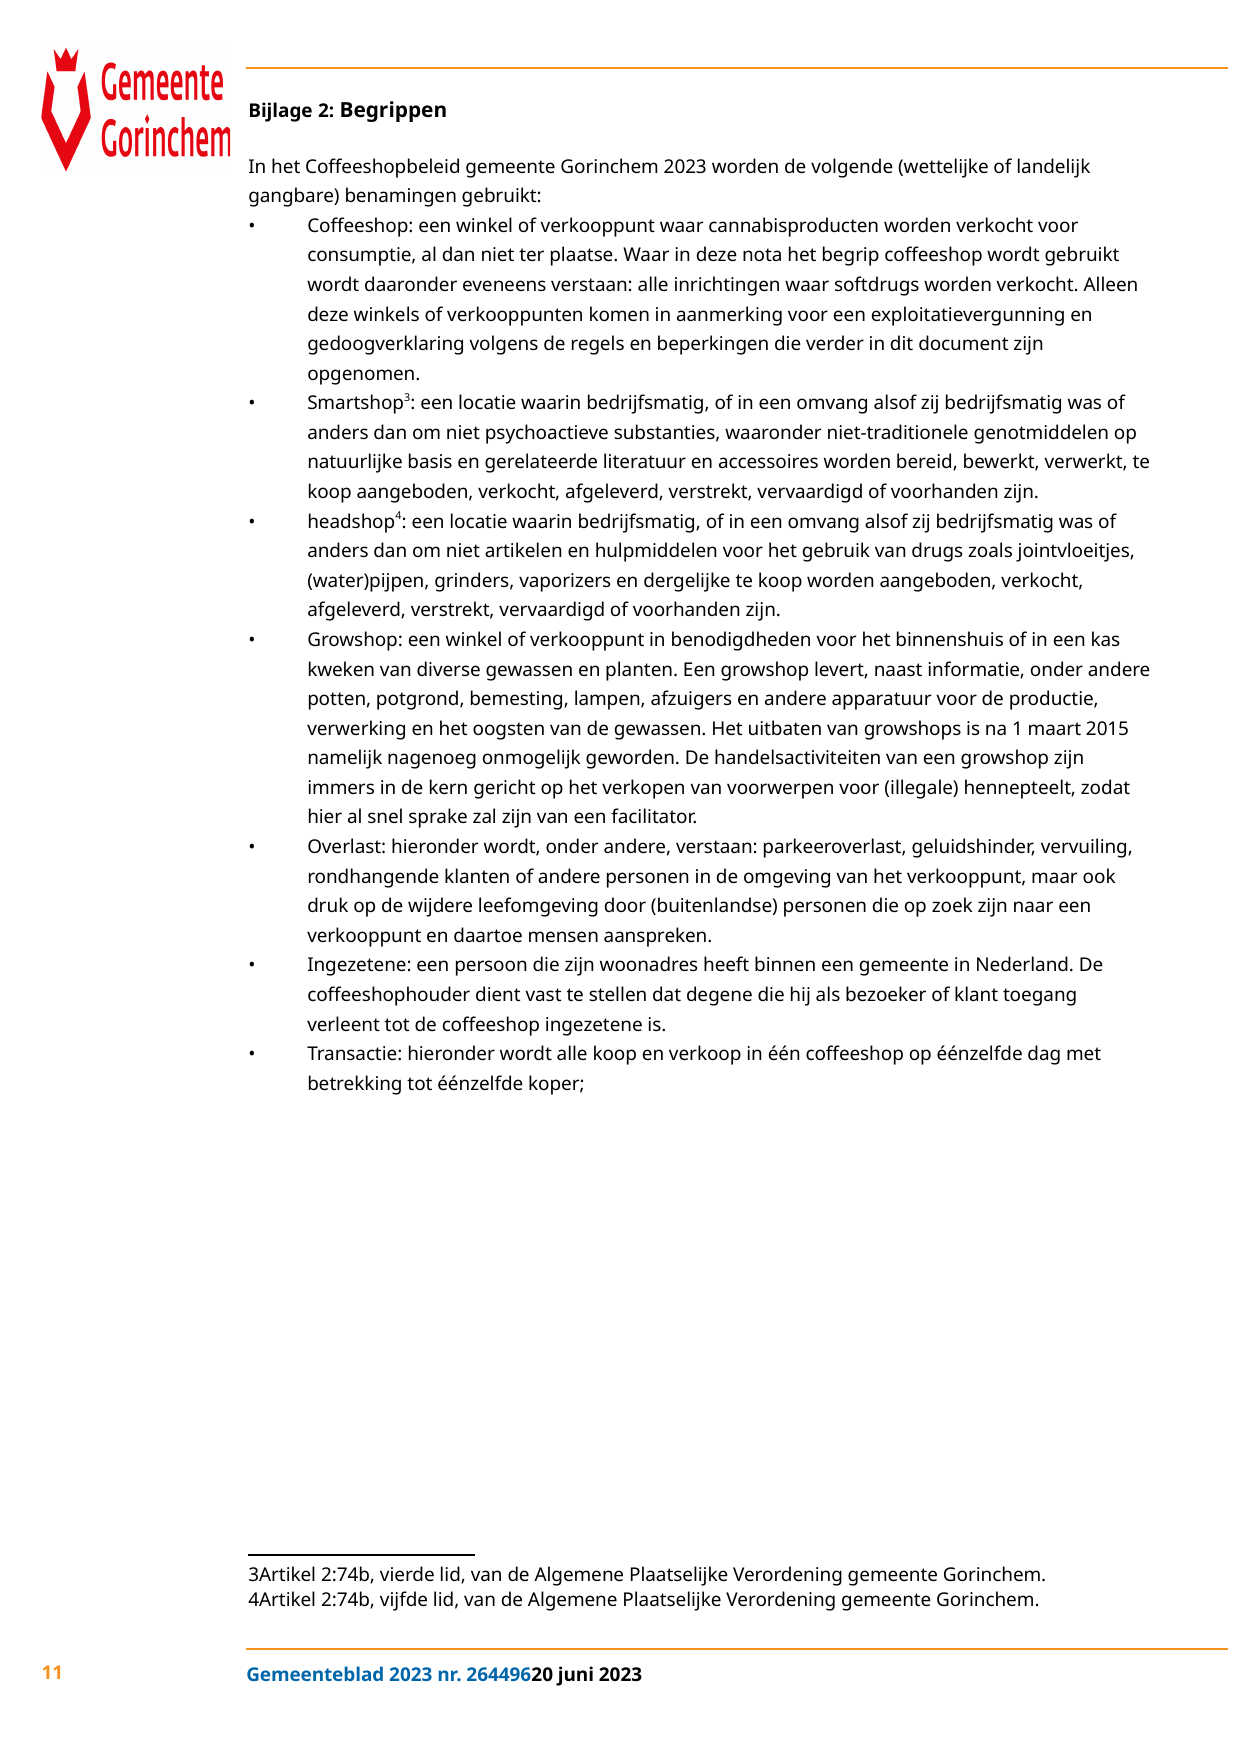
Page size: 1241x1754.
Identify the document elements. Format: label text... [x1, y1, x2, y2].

text Bijlage 2: Begrippen [248, 95, 1152, 123]
list Smartshop: een locatie waarin bedrijfsmatig, of in een omvang alsof zij bedrijfsmatig was of anders dan om niet psychoactieve substanties, waaronder niet-traditionele genotmiddelen op natuurlijke basis en gerelateerde literatuur en accessoires worden bereid, bewerkt, verwerkt, te koop aangeboden, verkocht, afgeleverd, verstrekt, vervaardigd of voorhanden zijn. [248, 389, 1152, 504]
list Coffeeshop: een winkel of verkooppunt waar cannabisproducten worden verkocht voor consumptie, al dan niet ter plaatse. Waar in deze nota het begrip coffeeshop wordt gebruikt wordt daaronder eveneens verstaan: alle inrichtingen waar softdrugs worden verkocht. Alleen deze winkels of verkooppunten komen in aanmerking voor een exploitatievergunning en gedoogverklaring volgens de regels en beperkingen die verder in dit document zijn opgenomen. [248, 212, 1152, 386]
text In het Coffeeshopbeleid gemeente Gorinchem 2023 worden de volgende (wettelijke of landelijk gangbare) benamingen gebruikt: [248, 153, 1152, 208]
list headshop: een locatie waarin bedrijfsmatig, of in een omvang alsof zij bedrijfsmatig was of anders dan om niet artikelen en hulpmiddelen voor het gebruik van drugs zoals jointvloeitjes, (water)pijpen, grinders, vaporizers en dergelijke te koop worden aangeboden, verkocht, afgeleverd, verstrekt, vervaardigd of voorhanden zijn. [248, 508, 1152, 622]
list Ingezetene: een persoon die zijn woonadres heeft binnen een gemeente in Nederland. De coffeeshophouder dient vast te stellen dat degene die hij als bezoeker of klant toegang verleent tot de coffeeshop ingezetene is. [248, 952, 1152, 1037]
list Overlast: hieronder wordt, onder andere, verstaan: parkeeroverlast, geluidshinder, vervuiling, rondhangende klanten of andere personen in de omgeving van het verkooppunt, maar ook druk op de wijdere leefomgeving door (buitenlandse) personen die op zoek zijn naar een verkooppunt en daartoe mensen aanspreken. [248, 833, 1152, 948]
picture [41, 47, 231, 172]
list Growshop: een winkel of verkooppunt in benodigdheden voor het binnenshuis of in een kas kweken van diverse gewassen en planten. Een growshop levert, naast informatie, onder andere potten, potgrond, bemesting, lampen, afzuigers en andere apparatuur voor de productie, verwerking en het oogsten van de gewassen. Het uitbaten van growshops is na 1 maart 2015 namelijk nagenoeg onmogelijk geworden. De handelsactiviteiten van een growshop zijn immers in de kern gericht op het verkopen van voorwerpen voor (illegale) hennepteelt, zodat hier al snel sprake zal zijn van een facilitator. [248, 626, 1152, 829]
list Artikel 2:74b, vijfde lid, van de Algemene Plaatselijke Verordening gemeente Gorinchem. [248, 1586, 1152, 1612]
list Artikel 2:74b, vierde lid, van de Algemene Plaatselijke Verordening gemeente Gorinchem. [248, 1561, 1152, 1586]
list Transactie: hieronder wordt alle koop en verkoop in één coffeeshop op éénzelfde dag met betrekking tot éénzelfde koper; [248, 1040, 1152, 1096]
